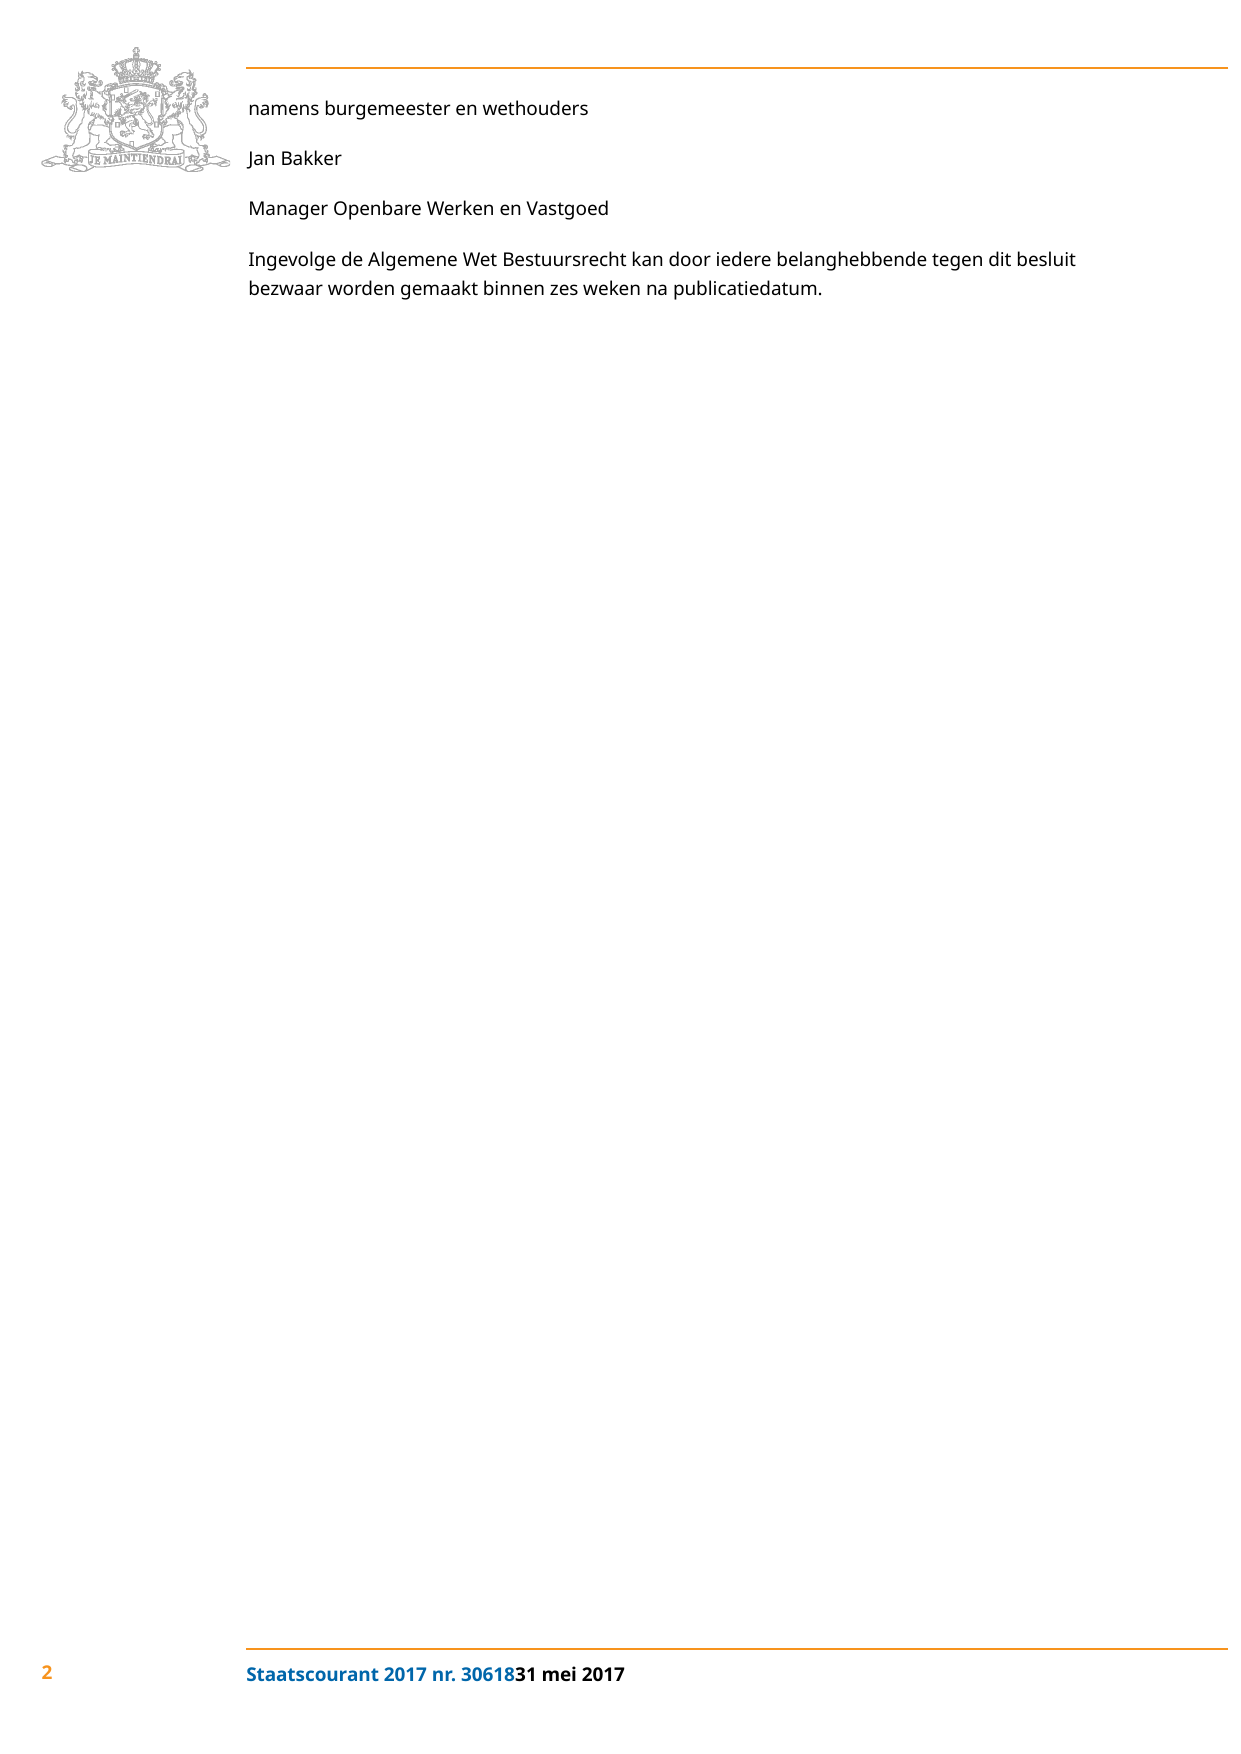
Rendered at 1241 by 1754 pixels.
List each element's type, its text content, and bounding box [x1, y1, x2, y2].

picture [41, 47, 231, 172]
text Ingevolge de Algemene Wet Bestuursrecht kan door iedere belanghebbende tegen dit besluit bezwaar worden gemaakt binnen zes weken na publicatiedatum. [248, 246, 1152, 301]
text namens burgemeester en wethouders [248, 95, 1152, 121]
text Jan Bakker [248, 145, 1152, 171]
text Manager Openbare Werken en Vastgoed [248, 196, 1152, 221]
